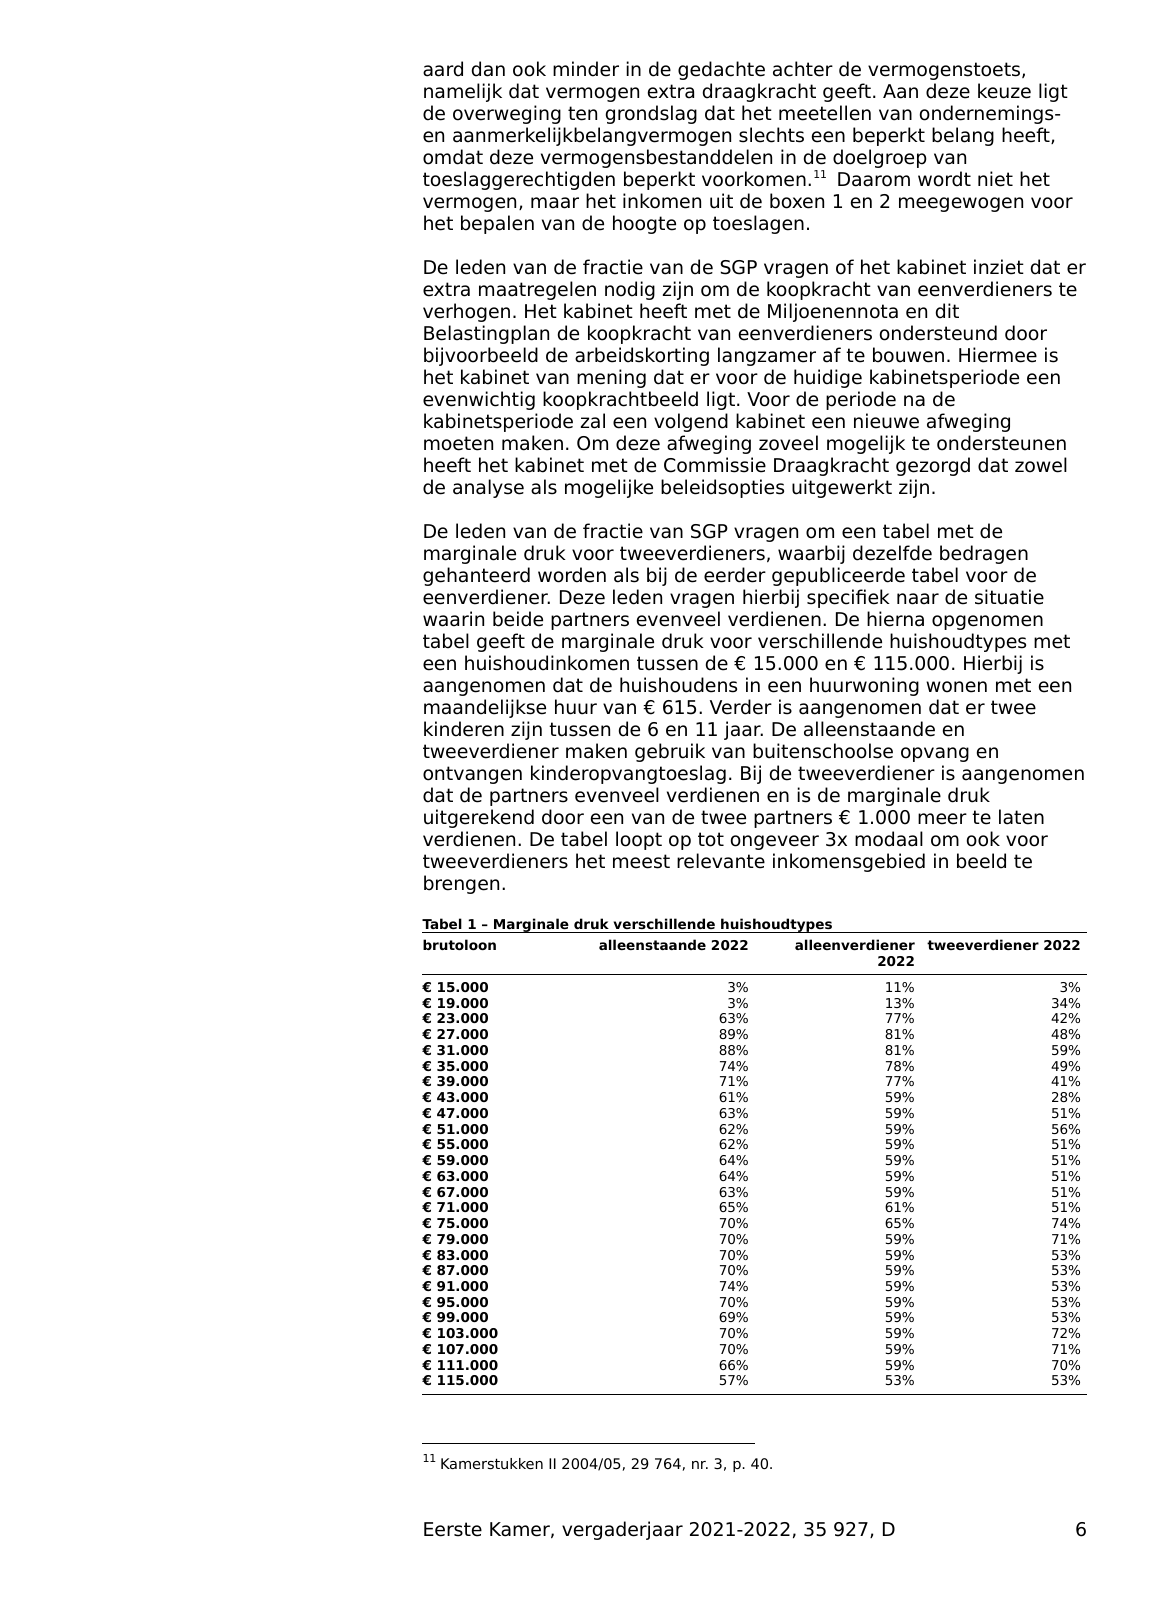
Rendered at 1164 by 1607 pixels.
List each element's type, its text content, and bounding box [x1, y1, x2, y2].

table_cell 62% [588, 1121, 754, 1137]
table_cell 34% [921, 996, 1087, 1011]
table_cell 63% [588, 1106, 754, 1121]
table_cell 53% [921, 1295, 1087, 1310]
table_cell 81% [754, 1027, 921, 1043]
table_cell € 75.000 [422, 1216, 588, 1232]
table_cell 81% [754, 1043, 921, 1058]
table_cell 51% [921, 1153, 1087, 1169]
table_cell 61% [754, 1200, 921, 1216]
table_cell 57% [588, 1373, 754, 1393]
table_cell 59% [754, 1153, 921, 1169]
table_cell € 19.000 [422, 996, 588, 1011]
table_cell 59% [754, 1169, 921, 1184]
table_cell 51% [921, 1200, 1087, 1216]
table_cell € 71.000 [422, 1200, 588, 1216]
table_cell 70% [588, 1216, 754, 1232]
table_cell 71% [588, 1074, 754, 1090]
table_cell 59% [754, 1342, 921, 1357]
table_cell 59% [754, 1137, 921, 1153]
table_cell 74% [588, 1279, 754, 1294]
table_cell 3% [921, 975, 1087, 996]
table_cell € 23.000 [422, 1011, 588, 1027]
table_header Tabel 1 – Marginale druk verschillende huishoudtypes [422, 917, 1087, 932]
table_cell 77% [754, 1074, 921, 1090]
table_cell 66% [588, 1358, 754, 1373]
table_cell 59% [754, 1184, 921, 1200]
table_cell 70% [588, 1342, 754, 1357]
table_cell 70% [921, 1358, 1087, 1373]
table_cell 48% [921, 1027, 1087, 1043]
table_cell € 35.000 [422, 1059, 588, 1074]
table_cell 3% [588, 996, 754, 1011]
table_cell € 27.000 [422, 1027, 588, 1043]
table_cell 3% [588, 975, 754, 996]
table_cell 59% [754, 1326, 921, 1342]
table_cell 59% [754, 1247, 921, 1263]
table_cell € 95.000 [422, 1295, 588, 1310]
table_cell € 51.000 [422, 1121, 588, 1137]
table_cell alleenverdiener 2022 [754, 933, 921, 974]
table_cell 42% [921, 1011, 1087, 1027]
table_cell 53% [921, 1279, 1087, 1294]
table_cell € 47.000 [422, 1106, 588, 1121]
table_cell 53% [921, 1310, 1087, 1326]
table_cell 51% [921, 1184, 1087, 1200]
table_cell 70% [588, 1295, 754, 1310]
text aard dan ook minder in de gedachte achter de vermogenstoets, namelijk dat vermogen extra draagkracht geeft. Aan deze keuze ligt de overweging ten grondslag dat het meetellen van ondernemings- en aanmerkelijkbelangvermogen slechts een beperkt belang heeft, omdat deze vermogensbestanddelen in de doelgroep van toeslaggerechtigden beperkt voorkomen. Daarom wordt niet het vermogen, maar het inkomen uit de boxen 1 en 2 meegewogen voor het bepalen van de hoogte op toeslagen. [422, 59, 1087, 235]
table_cell 61% [588, 1090, 754, 1106]
table_cell 70% [588, 1232, 754, 1247]
table_cell 64% [588, 1169, 754, 1184]
table_cell 41% [921, 1074, 1087, 1090]
table_cell € 87.000 [422, 1263, 588, 1279]
table_cell € 79.000 [422, 1232, 588, 1247]
table_cell € 83.000 [422, 1247, 588, 1263]
table_cell € 31.000 [422, 1043, 588, 1058]
table_cell 88% [588, 1043, 754, 1058]
table_cell 51% [921, 1106, 1087, 1121]
table_cell 77% [754, 1011, 921, 1027]
table_cell 53% [921, 1247, 1087, 1263]
table_cell 65% [588, 1200, 754, 1216]
table_cell 59% [754, 1232, 921, 1247]
table_cell 59% [754, 1090, 921, 1106]
table_cell 56% [921, 1121, 1087, 1137]
table_cell 59% [754, 1295, 921, 1310]
table_cell 64% [588, 1153, 754, 1169]
table_cell 49% [921, 1059, 1087, 1074]
table_cell € 43.000 [422, 1090, 588, 1106]
table_cell 70% [588, 1247, 754, 1263]
table_cell 13% [754, 996, 921, 1011]
table_cell 59% [754, 1358, 921, 1373]
table_cell 72% [921, 1326, 1087, 1342]
table_cell 59% [754, 1121, 921, 1137]
table_cell € 115.000 [422, 1373, 588, 1393]
table_cell 11% [754, 975, 921, 996]
table_cell 51% [921, 1137, 1087, 1153]
table_cell 70% [588, 1263, 754, 1279]
text De leden van de fractie van de SGP vragen of het kabinet inziet dat er extra maatregelen nodig zijn om de koopkracht van eenverdieners te verhogen. Het kabinet heeft met de Miljoenennota en dit Belastingplan de koopkracht van eenverdieners ondersteund door bijvoorbeeld de arbeidskorting langzamer af te bouwen. Hiermee is het kabinet van mening dat er voor de huidige kabinetsperiode een evenwichtig koopkrachtbeeld ligt. Voor de periode na de kabinetsperiode zal een volgend kabinet een nieuwe afweging moeten maken. Om deze afweging zoveel mogelijk te ondersteunen heeft het kabinet met de Commissie Draagkracht gezorgd dat zowel de analyse als mogelijke beleidsopties uitgewerkt zijn. [422, 257, 1087, 499]
table_cell 71% [921, 1342, 1087, 1357]
table_cell 59% [921, 1043, 1087, 1058]
table_cell 53% [921, 1263, 1087, 1279]
table_cell € 39.000 [422, 1074, 588, 1090]
table_cell € 55.000 [422, 1137, 588, 1153]
table_cell 59% [754, 1106, 921, 1121]
table_cell 65% [754, 1216, 921, 1232]
table_cell € 63.000 [422, 1169, 588, 1184]
table_cell 59% [754, 1263, 921, 1279]
table_cell € 99.000 [422, 1310, 588, 1326]
table_cell 63% [588, 1011, 754, 1027]
table_cell 89% [588, 1027, 754, 1043]
table_cell tweeverdiener 2022 [921, 933, 1087, 974]
table_cell 51% [921, 1169, 1087, 1184]
table_cell alleenstaande 2022 [588, 933, 754, 974]
text De leden van de fractie van SGP vragen om een tabel met de marginale druk voor tweeverdieners, waarbij dezelfde bedragen gehanteerd worden als bij de eerder gepubliceerde tabel voor de eenverdiener. Deze leden vragen hierbij specifiek naar de situatie waarin beide partners evenveel verdienen. De hierna opgenomen tabel geeft de marginale druk voor verschillende huishoudtypes met een huishoudinkomen tussen de € 15.000 en € 115.000. Hierbij is aangenomen dat de huishoudens in een huurwoning wonen met een maandelijkse huur van € 615. Verder is aangenomen dat er twee kinderen zijn tussen de 6 en 11 jaar. De alleenstaande en tweeverdiener maken gebruik van buitenschoolse opvang en ontvangen kinderopvangtoeslag. Bij de tweeverdiener is aangenomen dat de partners evenveel verdienen en is de marginale druk uitgerekend door een van de twee partners € 1.000 meer te laten verdienen. De tabel loopt op tot ongeveer 3x modaal om ook voor tweeverdieners het meest relevante inkomensgebied in beeld te brengen. [422, 521, 1087, 895]
table_cell € 103.000 [422, 1326, 588, 1342]
table_cell 71% [921, 1232, 1087, 1247]
table_cell € 91.000 [422, 1279, 588, 1294]
table_cell € 15.000 [422, 975, 588, 996]
table_cell € 107.000 [422, 1342, 588, 1357]
table_cell € 59.000 [422, 1153, 588, 1169]
table_cell 78% [754, 1059, 921, 1074]
table_cell 53% [754, 1373, 921, 1393]
table_cell 74% [588, 1059, 754, 1074]
table_cell 69% [588, 1310, 754, 1326]
table_cell 70% [588, 1326, 754, 1342]
table_cell € 67.000 [422, 1184, 588, 1200]
table_cell 28% [921, 1090, 1087, 1106]
table_cell brutoloon [422, 933, 588, 974]
text Kamerstukken II 2004/05, 29 764, nr. 3, p. 40. [422, 1452, 1087, 1474]
table_cell 59% [754, 1279, 921, 1294]
table_cell € 111.000 [422, 1358, 588, 1373]
table_cell 62% [588, 1137, 754, 1153]
table_cell 59% [754, 1310, 921, 1326]
table_cell 74% [921, 1216, 1087, 1232]
table_cell 53% [921, 1373, 1087, 1393]
table_cell 63% [588, 1184, 754, 1200]
